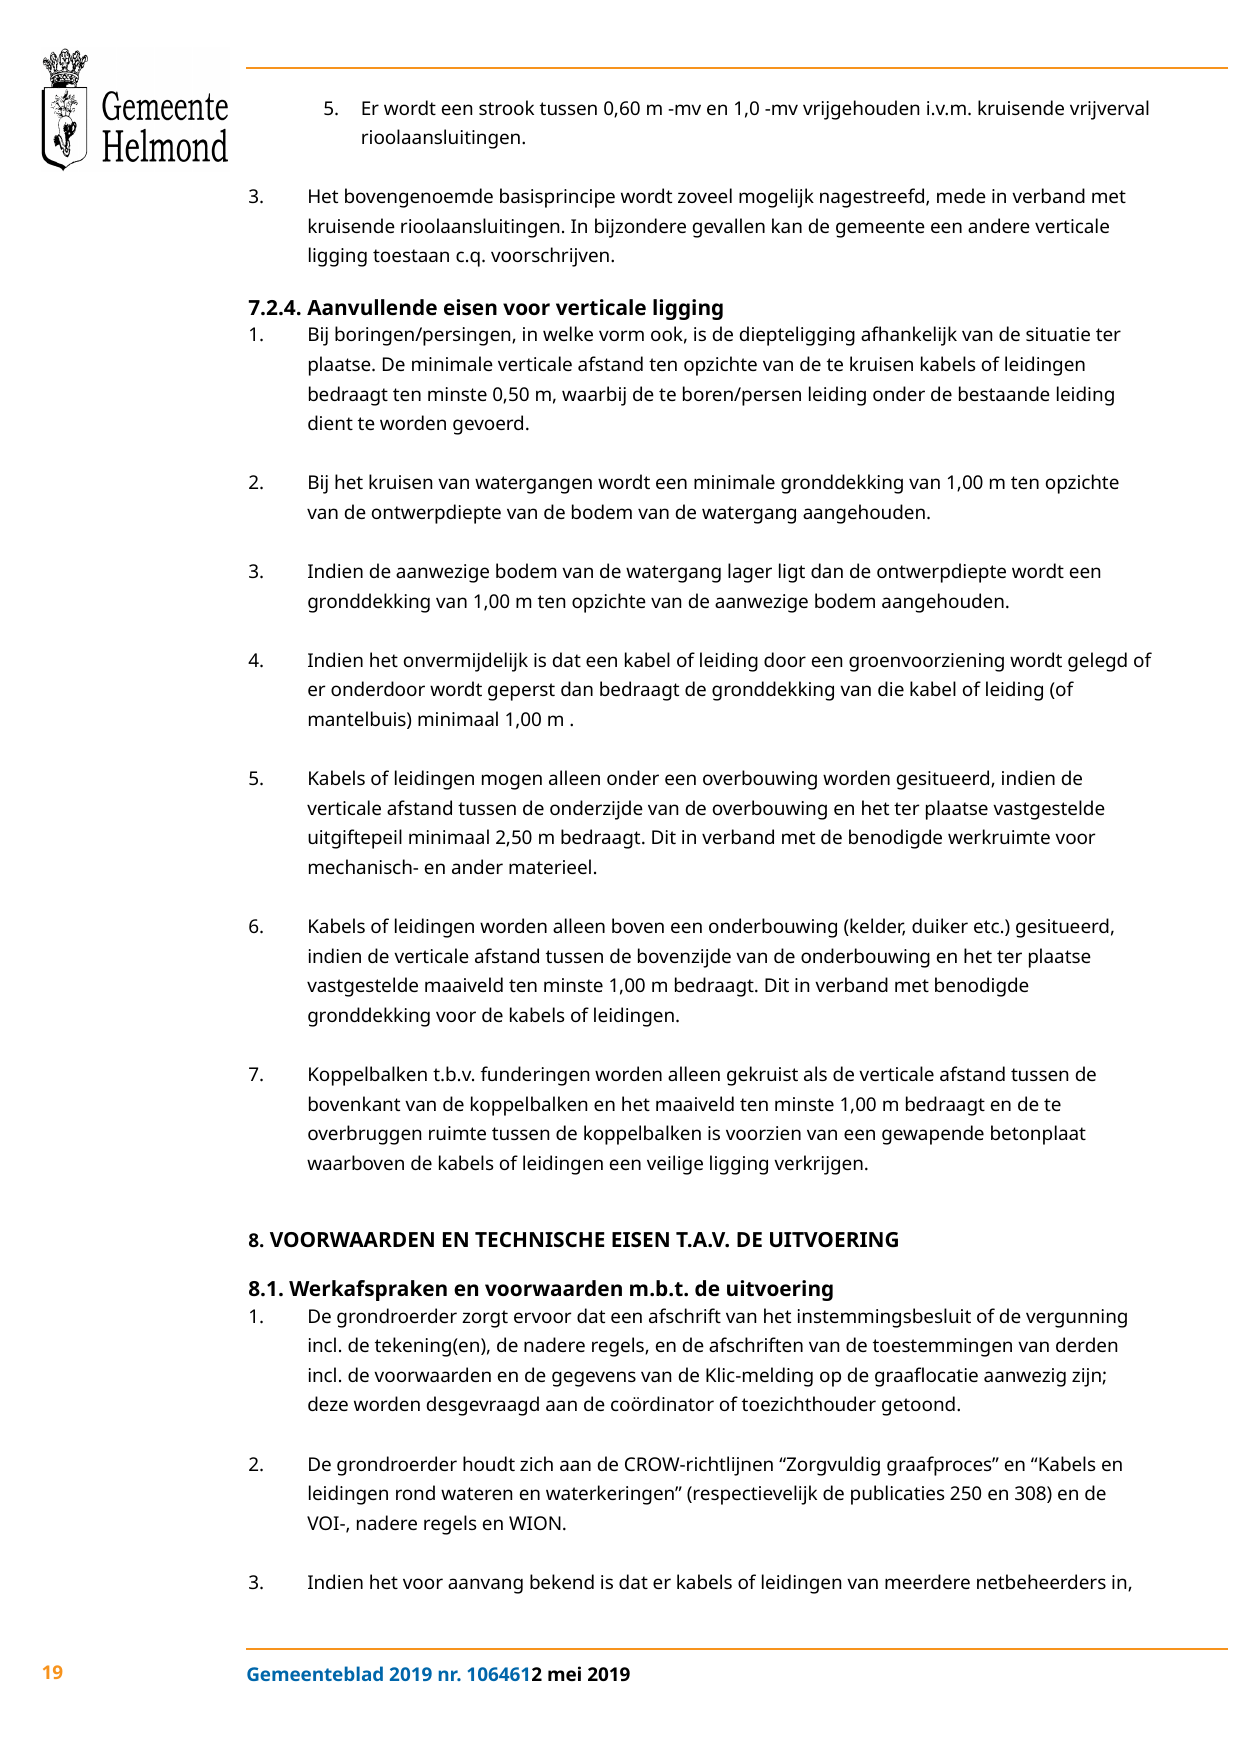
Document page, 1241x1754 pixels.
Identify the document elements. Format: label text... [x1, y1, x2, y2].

list Indien het voor aanvang bekend is dat er kabels of leidingen van meerdere netbeheerders in, [248, 1569, 1152, 1595]
text 7.2.4. Aanvullende eisen voor verticale ligging [248, 293, 1152, 322]
list Het bovengenoemde basisprincipe wordt zoveel mogelijk nagestreefd, mede in verband met kruisende rioolaansluitingen. In bijzondere gevallen kan de gemeente een andere verticale ligging toestaan c.q. voorschrijven. [248, 183, 1152, 268]
list Bij het kruisen van watergangen wordt een minimale gronddekking van 1,00 m ten opzichte van de ontwerpdiepte van de bodem van de watergang aangehouden. [248, 469, 1152, 525]
list De grondroerder zorgt ervoor dat een afschrift van het instemmingsbesluit of de vergunning incl. de tekening(en), de nadere regels, en de afschriften van de toestemmingen van derden incl. de voorwaarden en de gegevens van de Klic-melding op de graaflocatie aanwezig zijn; deze worden desgevraagd aan de coördinator of toezichthouder getoond. [248, 1303, 1152, 1417]
list Koppelbalken t.b.v. funderingen worden alleen gekruist als de verticale afstand tussen de bovenkant van de koppelbalken en het maaiveld ten minste 1,00 m bedraagt en de te overbruggen ruimte tussen de koppelbalken is voorzien van een gewapende betonplaat waarboven de kabels of leidingen een veilige ligging verkrijgen. [248, 1061, 1152, 1176]
list Er wordt een strook tussen 0,60 m -mv en 1,0 -mv vrijgehouden i.v.m. kruisende vrijverval rioolaansluitingen. [323, 95, 1152, 150]
list De grondroerder houdt zich aan de CROW-richtlijnen “Zorgvuldig graafproces” en “Kabels en leidingen rond wateren en waterkeringen” (respectievelijk de publicaties 250 en 308) en de VOI-, nadere regels en WION. [248, 1451, 1152, 1536]
text 8.1. Werkafspraken en voorwaarden m.b.t. de uitvoering [248, 1274, 1152, 1303]
list Indien het onvermijdelijk is dat een kabel of leiding door een groenvoorziening wordt gelegd of er onderdoor wordt geperst dan bedraagt de gronddekking van die kabel of leiding (of mantelbuis) minimaal 1,00 m . [248, 647, 1152, 732]
list Kabels of leidingen worden alleen boven een onderbouwing (kelder, duiker etc.) gesitueerd, indien de verticale afstand tussen de bovenzijde van de onderbouwing en het ter plaatse vastgestelde maaiveld ten minste 1,00 m bedraagt. Dit in verband met benodigde gronddekking voor de kabels of leidingen. [248, 913, 1152, 1028]
picture [41, 47, 231, 172]
list Bij boringen/persingen, in welke vorm ook, is de diepteligging afhankelijk van de situatie ter plaatse. De minimale verticale afstand ten opzichte van de te kruisen kabels of leidingen bedraagt ten minste 0,50 m, waarbij de te boren/persen leiding onder de bestaande leiding dient te worden gevoerd. [248, 322, 1152, 436]
list Indien de aanwezige bodem van de watergang lager ligt dan de ontwerpdiepte wordt een gronddekking van 1,00 m ten opzichte van de aanwezige bodem aangehouden. [248, 558, 1152, 613]
list Kabels of leidingen mogen alleen onder een overbouwing worden gesitueerd, indien de verticale afstand tussen de onderzijde van de overbouwing en het ter plaatse vastgestelde uitgiftepeil minimaal 2,50 m bedraagt. Dit in verband met de benodigde werkruimte voor mechanisch- en ander materieel. [248, 765, 1152, 880]
text 8. VOORWAARDEN EN TECHNISCHE EISEN T.A.V. DE UITVOERING [248, 1225, 1152, 1253]
